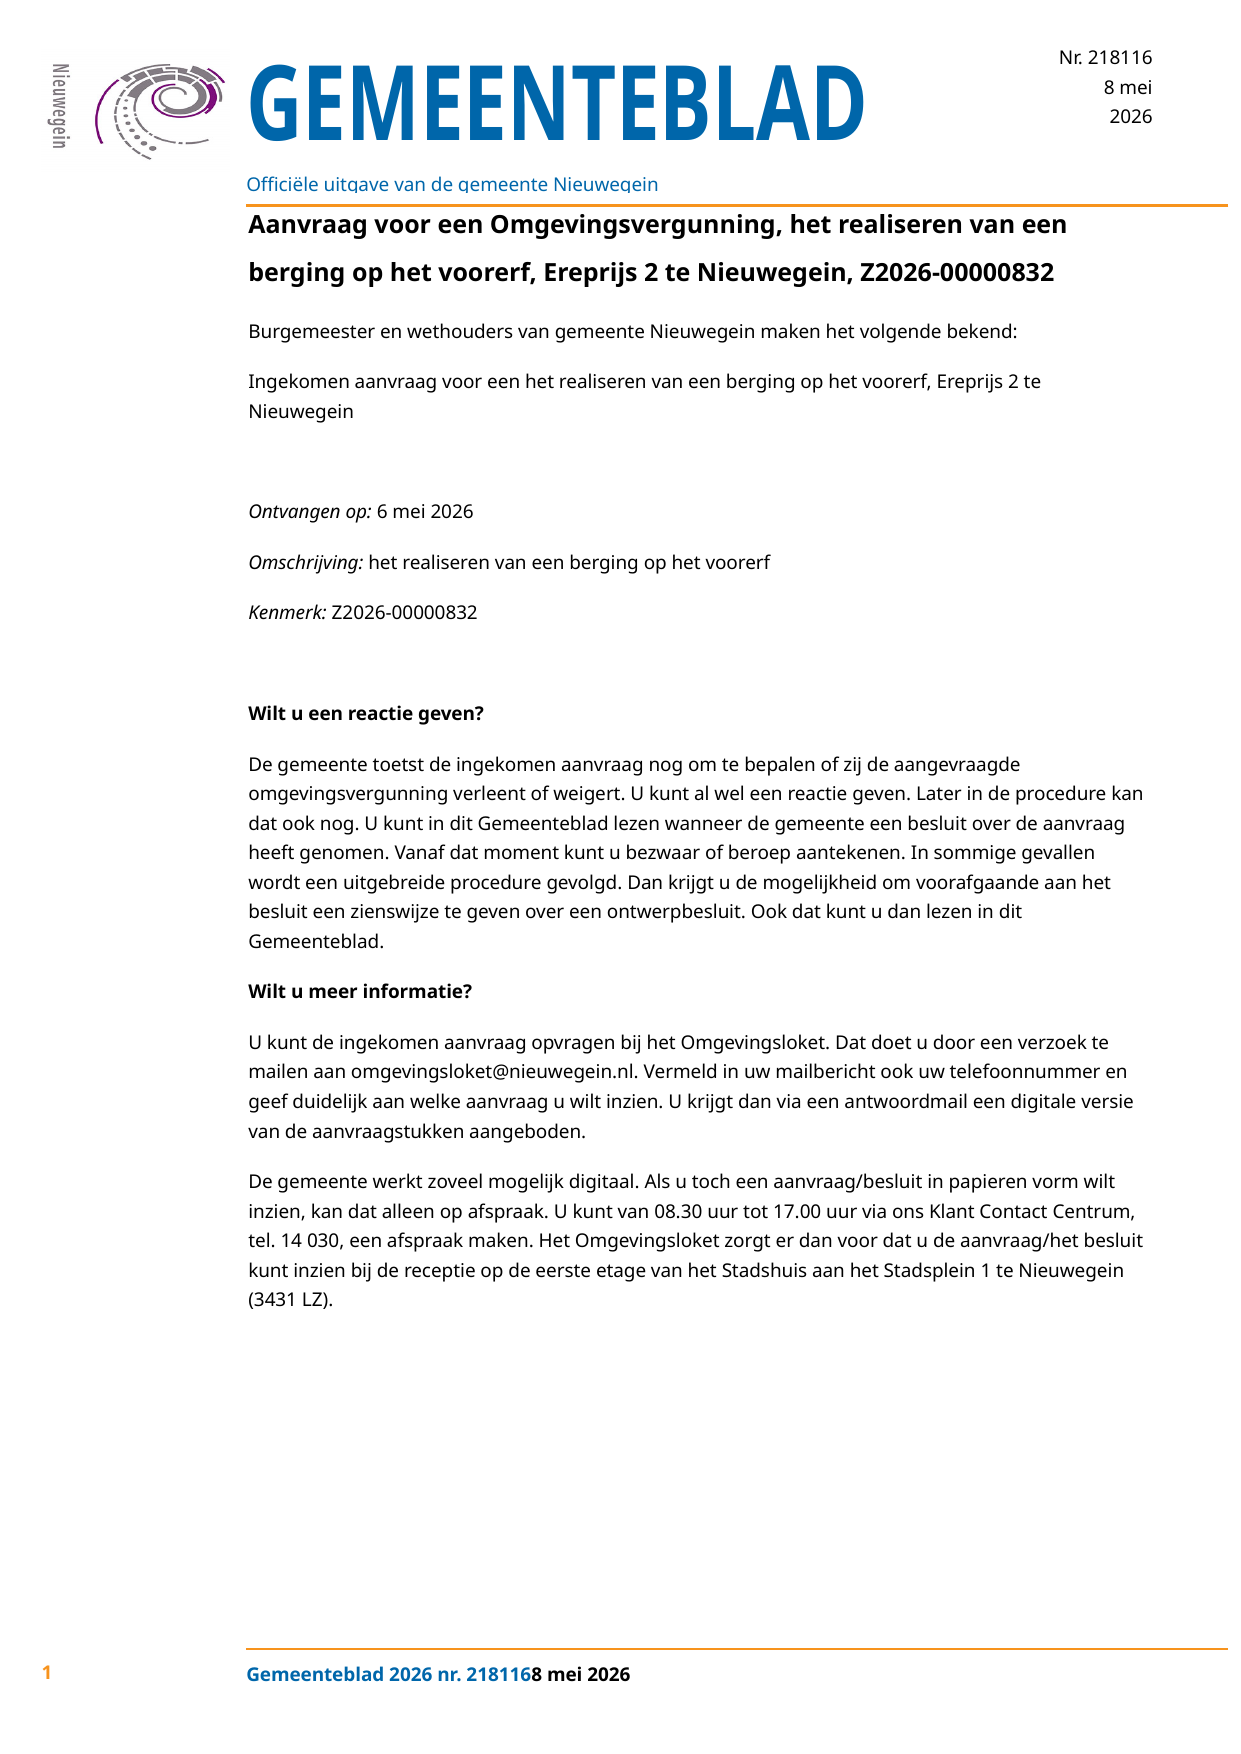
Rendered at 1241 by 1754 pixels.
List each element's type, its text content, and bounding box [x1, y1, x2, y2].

text Wilt u meer informatie? [248, 979, 1152, 1004]
text Ingekomen aanvraag voor een het realiseren van een berging op het voorerf, Ereprijs 2 te Nieuwegein [248, 368, 1152, 424]
text U kunt de ingekomen aanvraag opvragen bij het Omgevingsloket. Dat doet u door een verzoek te mailen aan omgevingsloket@nieuwegein.nl. Vermeld in uw mailbericht ook uw telefoonnummer en geef duidelijk aan welke aanvraag u wilt inzien. U krijgt dan via een antwoordmail een digitale versie van de aanvraagstukken aangeboden. [248, 1029, 1152, 1144]
picture [41, 47, 231, 172]
text Ontvangen op: 6 mei 2026 [248, 499, 1152, 524]
text Kenmerk: Z2026-00000832 [248, 599, 1152, 625]
text De gemeente toetst de ingekomen aanvraag nog om te bepalen of zij de aangevraagde omgevingsvergunning verleent of weigert. U kunt al wel een reactie geven. Later in de procedure kan dat ook nog. U kunt in dit Gemeenteblad lezen wanneer de gemeente een besluit over de aanvraag heeft genomen. Vanaf dat moment kunt u bezwaar of beroep aantekenen. In sommige gevallen wordt een uitgebreide procedure gevolgd. Dan krijgt u de mogelijkheid om voorafgaande aan het besluit een zienswijze te geven over een ontwerpbesluit. Ook dat kunt u dan lezen in dit Gemeenteblad. [248, 751, 1152, 954]
text Omschrijving: het realiseren van een berging op het voorerf [248, 549, 1152, 575]
text Burgemeester en wethouders van gemeente Nieuwegein maken het volgende bekend: [248, 318, 1152, 344]
text Aanvraag voor een Omgevingsvergunning, het realiseren van een berging op het voorerf, Ereprijs 2 te Nieuwegein, Z2026-00000832 [248, 207, 1152, 288]
text Wilt u een reactie geven? [248, 700, 1152, 726]
text De gemeente werkt zoveel mogelijk digitaal. Als u toch een aanvraag/besluit in papieren vorm wilt inzien, kan dat alleen op afspraak. U kunt van 08.30 uur tot 17.00 uur via ons Klant Contact Centrum, tel. 14 030, een afspraak maken. Het Omgevingsloket zorgt er dan voor dat u de aanvraag/het besluit kunt inzien bij de receptie op de eerste etage van het Stadshuis aan het Stadsplein 1 te Nieuwegein (3431 LZ). [248, 1168, 1152, 1312]
